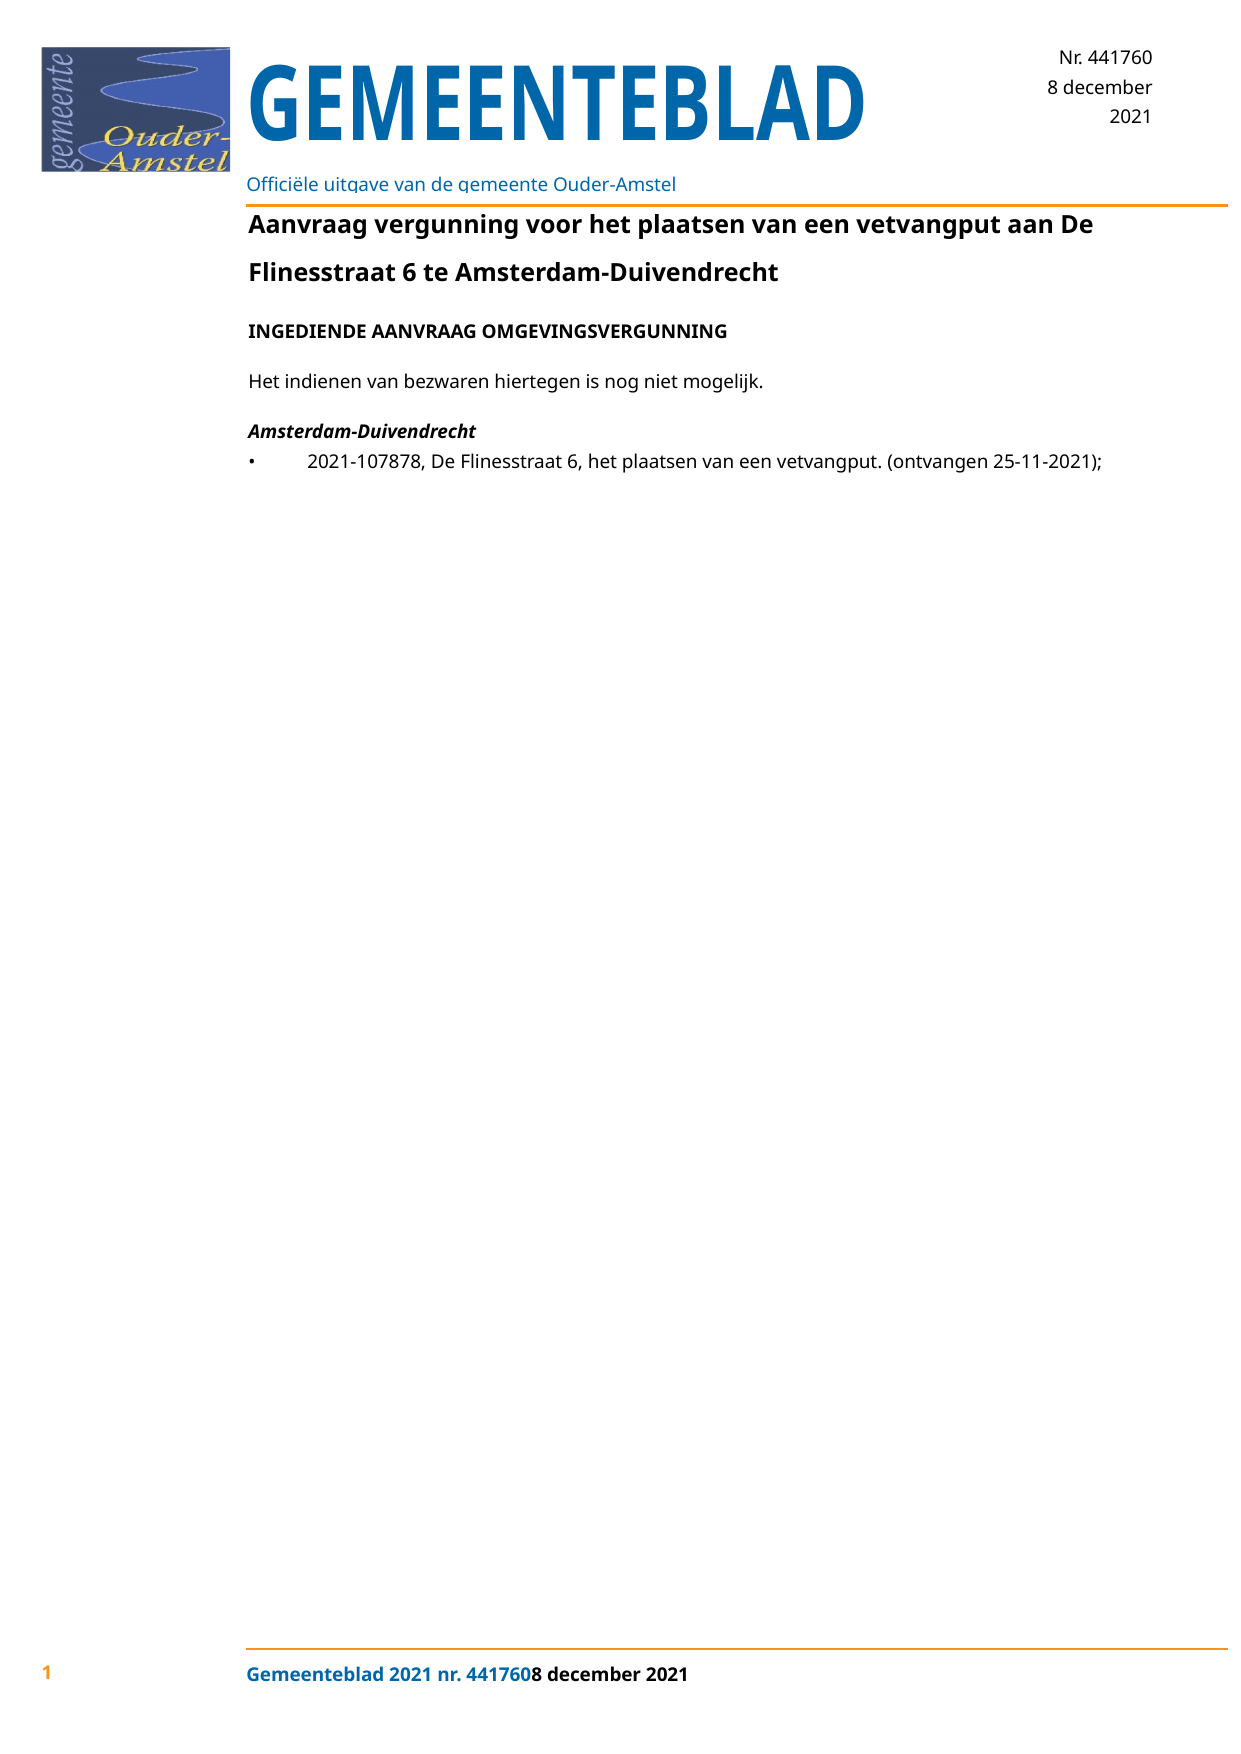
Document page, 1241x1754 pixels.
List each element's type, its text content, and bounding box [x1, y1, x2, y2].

picture [41, 47, 231, 172]
list 2021-107878, De Flinesstraat 6, het plaatsen van een vetvangput. (ontvangen 25-11-2021); [248, 448, 1152, 474]
text Amsterdam-Duivendrecht [248, 419, 1152, 444]
text Het indienen van bezwaren hiertegen is nog niet mogelijk. [248, 368, 1152, 394]
text Aanvraag vergunning voor het plaatsen van een vetvangput aan De Flinesstraat 6 te Amsterdam-Duivendrecht [248, 207, 1152, 288]
text INGEDIENDE AANVRAAG OMGEVINGSVERGUNNING [248, 318, 1152, 344]
